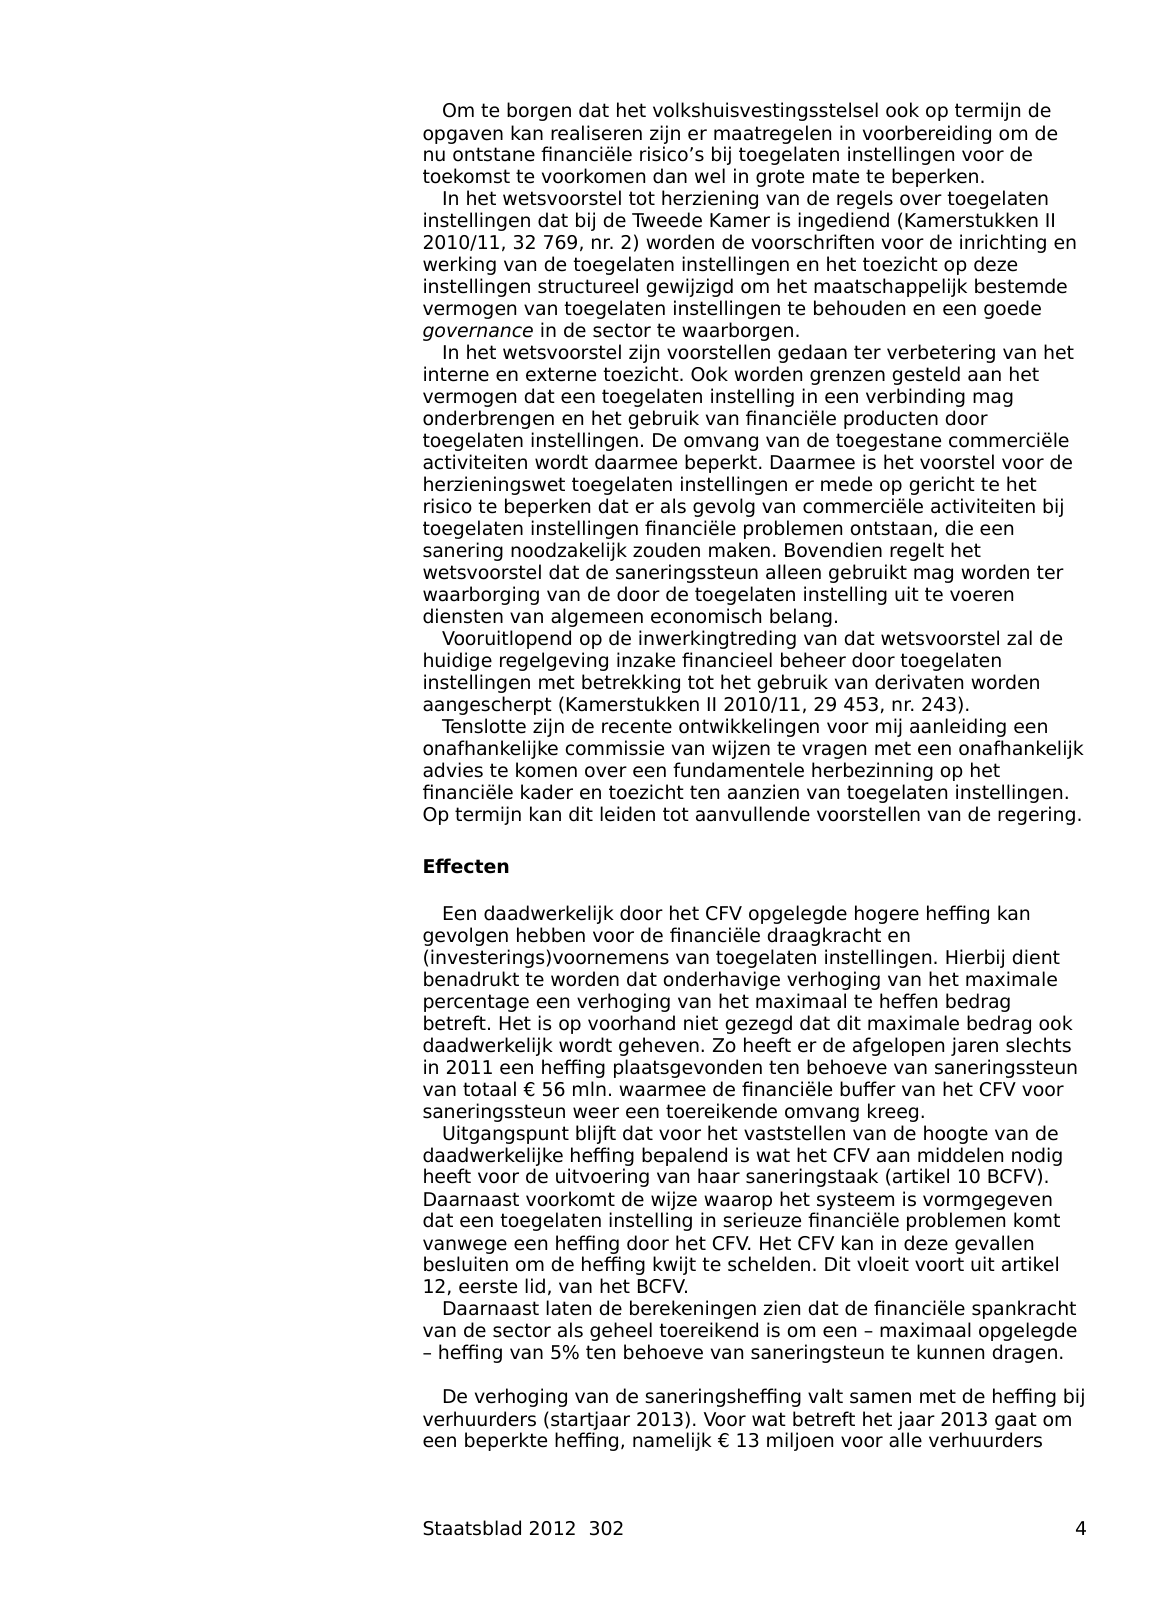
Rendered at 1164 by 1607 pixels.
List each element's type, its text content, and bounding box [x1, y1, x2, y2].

text Vooruitlopend op de inwerkingtreding van dat wetsvoorstel zal de huidige regelgeving inzake financieel beheer door toegelaten instellingen met betrekking tot het gebruik van derivaten worden aangescherpt (Kamerstukken II 2010/11, 29 453, nr. 243). [422, 628, 1087, 716]
text Om te borgen dat het volkshuisvestingsstelsel ook op termijn de opgaven kan realiseren zijn er maatregelen in voorbereiding om de nu ontstane financiële risico’s bij toegelaten instellingen voor de toekomst te voorkomen dan wel in grote mate te beperken. [422, 100, 1087, 188]
text Uitgangspunt blijft dat voor het vaststellen van de hoogte van de daadwerkelijke heffing bepalend is wat het CFV aan middelen nodig heeft voor de uitvoering van haar saneringstaak (artikel 10 BCFV). Daarnaast voorkomt de wijze waarop het systeem is vormgegeven dat een toegelaten instelling in serieuze financiële problemen komt vanwege een heffing door het CFV. Het CFV kan in deze gevallen besluiten om de heffing kwijt te schelden. Dit vloeit voort uit artikel 12, eerste lid, van het BCFV. [422, 1122, 1087, 1298]
text In het wetsvoorstel tot herziening van de regels over toegelaten instellingen dat bij de Tweede Kamer is ingediend (Kamerstukken II 2010/11, 32 769, nr. 2) worden de voorschriften voor de inrichting en werking van de toegelaten instellingen en het toezicht op deze instellingen structureel gewijzigd om het maatschappelijk bestemde vermogen van toegelaten instellingen te behouden en een goede governance in de sector te waarborgen. [422, 188, 1087, 342]
text Tenslotte zijn de recente ontwikkelingen voor mij aanleiding een onafhankelijke commissie van wijzen te vragen met een onafhankelijk advies te komen over een fundamentele herbezinning op het financiële kader en toezicht ten aanzien van toegelaten instellingen. Op termijn kan dit leiden tot aanvullende voorstellen van de regering. [422, 716, 1087, 826]
subtitle Effecten [422, 856, 1087, 878]
text Daarnaast laten de berekeningen zien dat de financiële spankracht van de sector als geheel toereikend is om een – maximaal opgelegde – heffing van 5% ten behoeve van saneringsteun te kunnen dragen. [422, 1298, 1087, 1364]
text Een daadwerkelijk door het CFV opgelegde hogere heffing kan gevolgen hebben voor de financiële draagkracht en (investerings)voornemens van toegelaten instellingen. Hierbij dient benadrukt te worden dat onderhavige verhoging van het maximale percentage een verhoging van het maximaal te heffen bedrag betreft. Het is op voorhand niet gezegd dat dit maximale bedrag ook daadwerkelijk wordt geheven. Zo heeft er de afgelopen jaren slechts in 2011 een heffing plaatsgevonden ten behoeve van saneringssteun van totaal € 56 mln. waarmee de financiële buffer van het CFV voor saneringssteun weer een toereikende omvang kreeg. [422, 903, 1087, 1122]
text De verhoging van de saneringsheffing valt samen met de heffing bij verhuurders (startjaar 2013). Voor wat betreft het jaar 2013 gaat om een beperkte heffing, namelijk € 13 miljoen voor alle verhuurders [422, 1386, 1087, 1452]
text In het wetsvoorstel zijn voorstellen gedaan ter verbetering van het interne en externe toezicht. Ook worden grenzen gesteld aan het vermogen dat een toegelaten instelling in een verbinding mag onderbrengen en het gebruik van financiële producten door toegelaten instellingen. De omvang van de toegestane commerciële activiteiten wordt daarmee beperkt. Daarmee is het voorstel voor de herzieningswet toegelaten instellingen er mede op gericht te het risico te beperken dat er als gevolg van commerciële activiteiten bij toegelaten instellingen financiële problemen ontstaan, die een sanering noodzakelijk zouden maken. Bovendien regelt het wetsvoorstel dat de saneringssteun alleen gebruikt mag worden ter waarborging van de door de toegelaten instelling uit te voeren diensten van algemeen economisch belang. [422, 342, 1087, 628]
